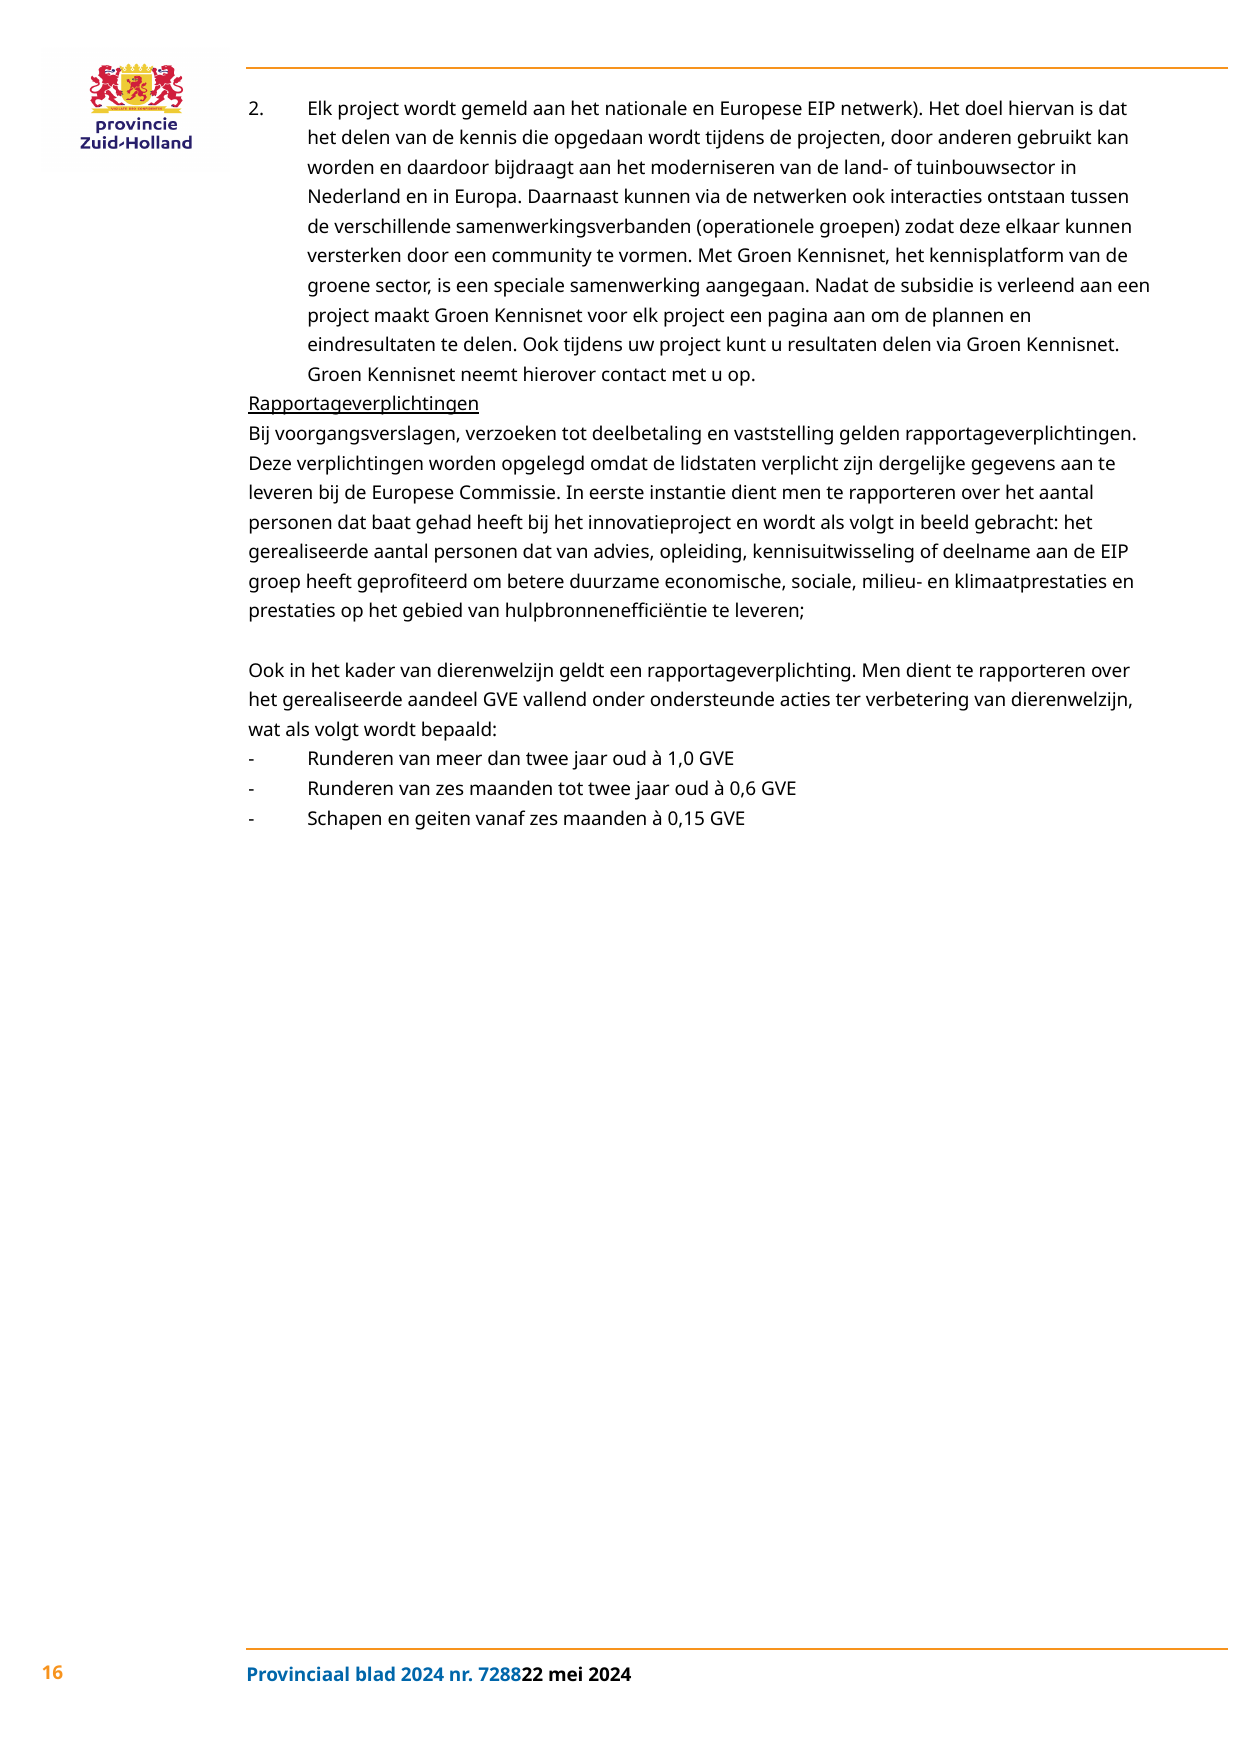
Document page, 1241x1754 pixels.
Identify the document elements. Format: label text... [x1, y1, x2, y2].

list Runderen van zes maanden tot twee jaar oud à 0,6 GVE [248, 775, 1152, 801]
list Schapen en geiten vanaf zes maanden à 0,15 GVE [248, 805, 1152, 831]
text Rapportageverplichtingen [248, 391, 1152, 416]
list Elk project wordt gemeld aan het nationale en Europese EIP netwerk). Het doel hiervan is dat het delen van de kennis die opgedaan wordt tijdens de projecten, door anderen gebruikt kan worden en daardoor bijdraagt aan het moderniseren van de land- of tuinbouwsector in Nederland en in Europa. Daarnaast kunnen via de netwerken ook interacties ontstaan tussen de verschillende samenwerkingsverbanden (operationele groepen) zodat deze elkaar kunnen versterken door een community te vormen. Met Groen Kennisnet, het kennisplatform van de groene sector, is een speciale samenwerking aangegaan. Nadat de subsidie is verleend aan een project maakt Groen Kennisnet voor elk project een pagina aan om de plannen en eindresultaten te delen. Ook tijdens uw project kunt u resultaten delen via Groen Kennisnet. Groen Kennisnet neemt hierover contact met u op. [248, 95, 1152, 387]
picture [41, 47, 231, 172]
text Bij voorgangsverslagen, verzoeken tot deelbetaling en vaststelling gelden rapportageverplichtingen. Deze verplichtingen worden opgelegd omdat de lidstaten verplicht zijn dergelijke gegevens aan te leveren bij de Europese Commissie. In eerste instantie dient men te rapporteren over het aantal personen dat baat gehad heeft bij het innovatieproject en wordt als volgt in beeld gebracht: het gerealiseerde aantal personen dat van advies, opleiding, kennisuitwisseling of deelname aan de EIP groep heeft geprofiteerd om betere duurzame economische, sociale, milieu- en klimaatprestaties en prestaties op het gebied van hulpbronnenefficiëntie te leveren; [248, 420, 1152, 623]
list Runderen van meer dan twee jaar oud à 1,0 GVE [248, 746, 1152, 771]
text Ook in het kader van dierenwelzijn geldt een rapportageverplichting. Men dient te rapporteren over het gerealiseerde aandeel GVE vallend onder ondersteunde acties ter verbetering van dierenwelzijn, wat als volgt wordt bepaald: [248, 657, 1152, 742]
